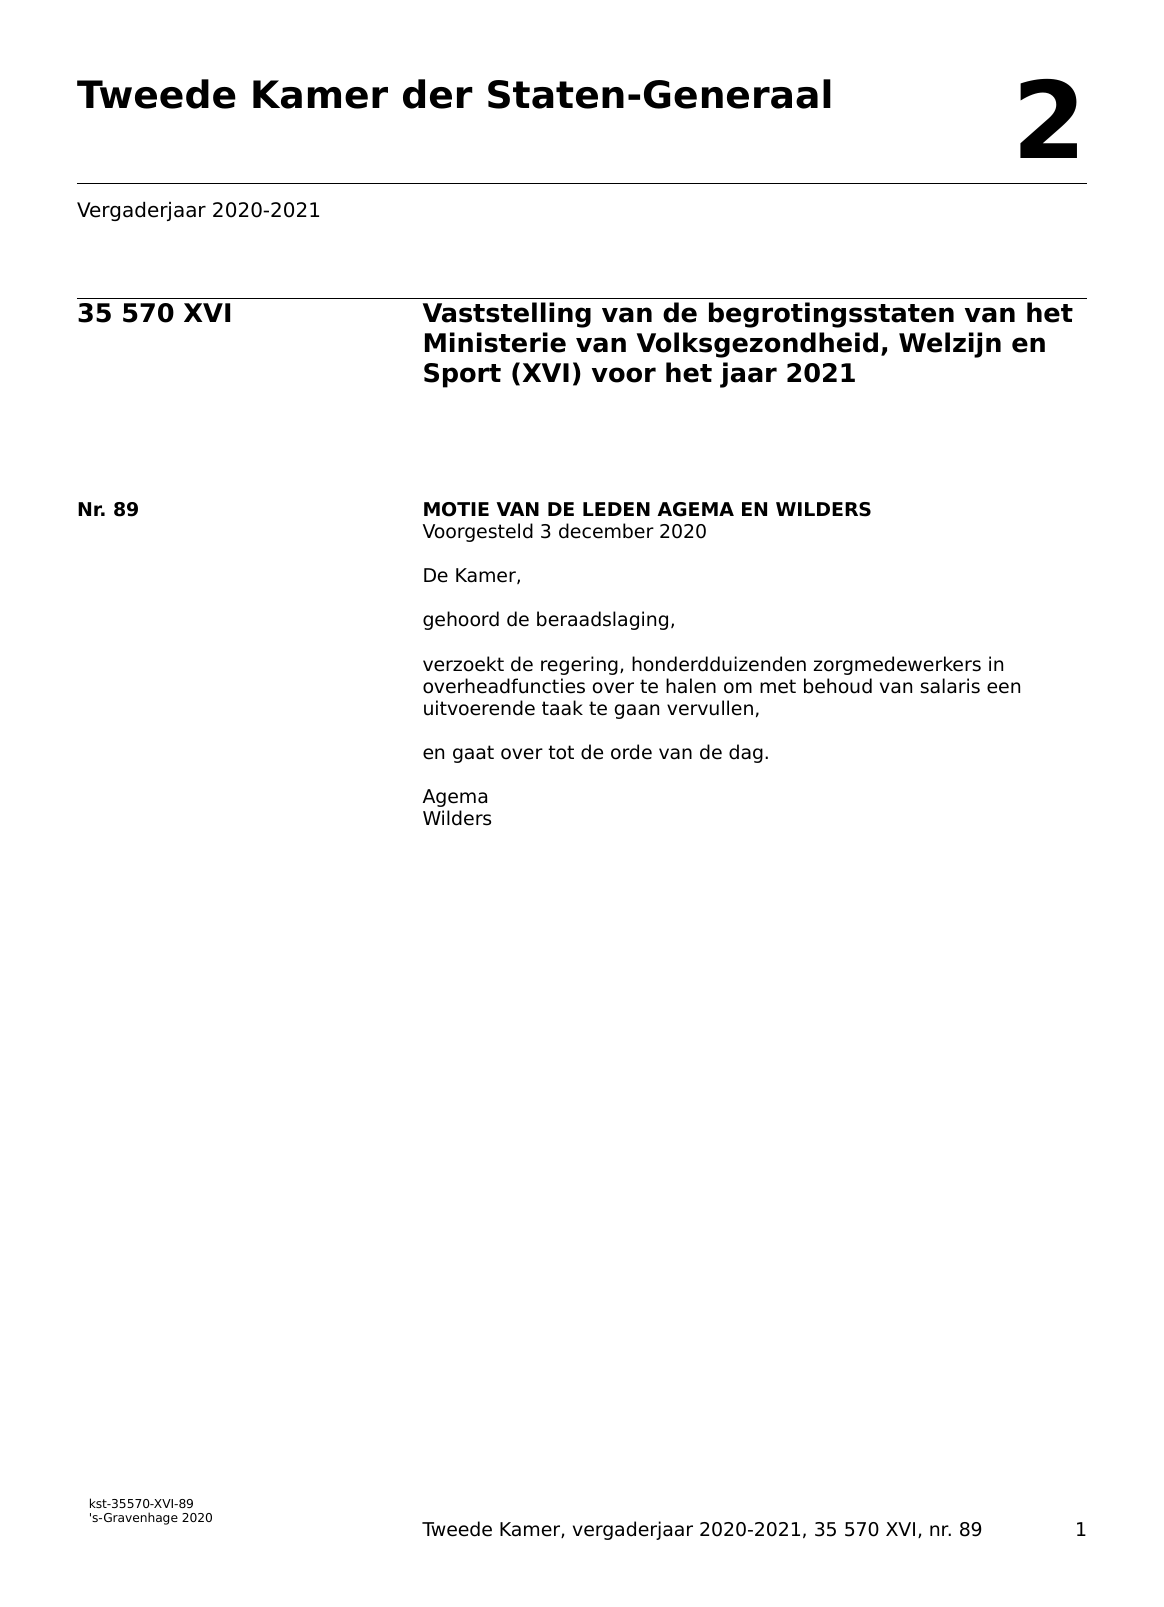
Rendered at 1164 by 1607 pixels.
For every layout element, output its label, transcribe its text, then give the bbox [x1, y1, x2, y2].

subtitle Nr. 89 MOTIE VAN DE LEDEN AGEMA EN WILDERS [77, 499, 1087, 521]
text en gaat over tot de orde van de dag. [422, 742, 1087, 764]
text De Kamer, [422, 565, 1087, 587]
text Agema [422, 786, 1087, 808]
table_cell Vergaderjaar 2020-2021 [77, 184, 1087, 298]
text Voorgesteld 3 december 2020 [422, 521, 1087, 543]
subtitle 35 570 XVI Vaststelling van de begrotingsstaten van het Ministerie van Volksgezondheid, Welzijn en Sport (XVI) voor het jaar 2021 [77, 299, 1087, 388]
text 's-Gravenhage 2020 [88, 1511, 323, 1525]
table_header 2 [886, 59, 1087, 183]
text gehoord de beraadslaging, [422, 609, 1087, 631]
text verzoekt de regering, honderdduizenden zorgmedewerkers in overheadfuncties over te halen om met behoud van salaris een uitvoerende taak te gaan vervullen, [422, 653, 1087, 719]
text kst-35570-XVI-89 [88, 1497, 323, 1511]
text Wilders [422, 808, 1087, 830]
table_header Tweede Kamer der Staten-Generaal [77, 59, 886, 183]
